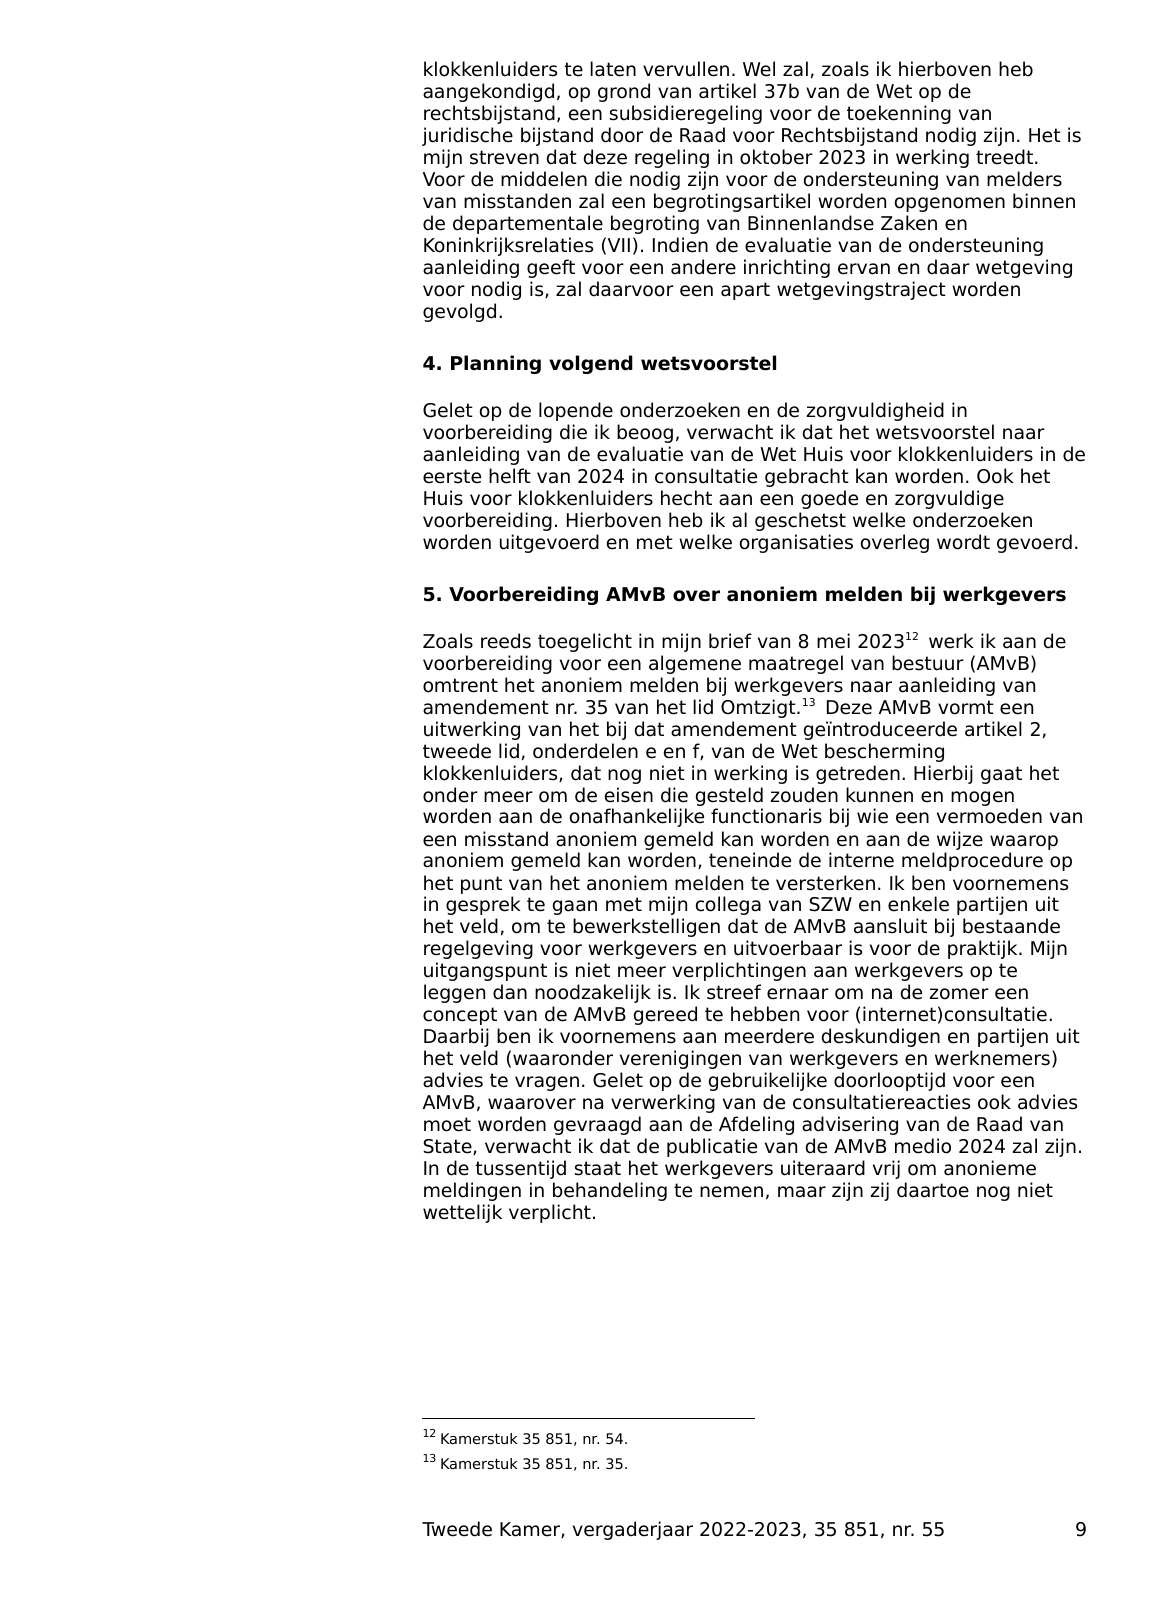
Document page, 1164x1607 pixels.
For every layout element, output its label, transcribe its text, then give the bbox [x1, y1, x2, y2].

text klokkenluiders te laten vervullen. Wel zal, zoals ik hierboven heb aangekondigd, op grond van artikel 37b van de Wet op de rechtsbijstand, een subsidieregeling voor de toekenning van juridische bijstand door de Raad voor Rechtsbijstand nodig zijn. Het is mijn streven dat deze regeling in oktober 2023 in werking treedt. Voor de middelen die nodig zijn voor de ondersteuning van melders van misstanden zal een begrotingsartikel worden opgenomen binnen de departementale begroting van Binnenlandse Zaken en Koninkrijksrelaties (VII). Indien de evaluatie van de ondersteuning aanleiding geeft voor een andere inrichting ervan en daar wetgeving voor nodig is, zal daarvoor een apart wetgevingstraject worden gevolgd. [422, 59, 1087, 323]
text Kamerstuk 35 851, nr. 35. [422, 1452, 1087, 1474]
subtitle 4. Planning volgend wetsvoorstel [422, 353, 1087, 375]
text Kamerstuk 35 851, nr. 54. [422, 1427, 1087, 1449]
text Gelet op de lopende onderzoeken en de zorgvuldigheid in voorbereiding die ik beoog, verwacht ik dat het wetsvoorstel naar aanleiding van de evaluatie van de Wet Huis voor klokkenluiders in de eerste helft van 2024 in consultatie gebracht kan worden. Ook het Huis voor klokkenluiders hecht aan een goede en zorgvuldige voorbereiding. Hierboven heb ik al geschetst welke onderzoeken worden uitgevoerd en met welke organisaties overleg wordt gevoerd. [422, 400, 1087, 554]
subtitle 5. Voorbereiding AMvB over anoniem melden bij werkgevers [422, 584, 1087, 606]
text Zoals reeds toegelicht in mijn brief van 8 mei 2023 werk ik aan de voorbereiding voor een algemene maatregel van bestuur (AMvB) omtrent het anoniem melden bij werkgevers naar aanleiding van amendement nr. 35 van het lid Omtzigt. Deze AMvB vormt een uitwerking van het bij dat amendement geïntroduceerde artikel 2, tweede lid, onderdelen e en f, van de Wet bescherming klokkenluiders, dat nog niet in werking is getreden. Hierbij gaat het onder meer om de eisen die gesteld zouden kunnen en mogen worden aan de onafhankelijke functionaris bij wie een vermoeden van een misstand anoniem gemeld kan worden en aan de wijze waarop anoniem gemeld kan worden, teneinde de interne meldprocedure op het punt van het anoniem melden te versterken. Ik ben voornemens in gesprek te gaan met mijn collega van SZW en enkele partijen uit het veld, om te bewerkstelligen dat de AMvB aansluit bij bestaande regelgeving voor werkgevers en uitvoerbaar is voor de praktijk. Mijn uitgangspunt is niet meer verplichtingen aan werkgevers op te leggen dan noodzakelijk is. Ik streef ernaar om na de zomer een concept van de AMvB gereed te hebben voor (internet)consultatie. Daarbij ben ik voornemens aan meerdere deskundigen en partijen uit het veld (waaronder verenigingen van werkgevers en werknemers) advies te vragen. Gelet op de gebruikelijke doorlooptijd voor een AMvB, waarover na verwerking van de consultatiereacties ook advies moet worden gevraagd aan de Afdeling advisering van de Raad van State, verwacht ik dat de publicatie van de AMvB medio 2024 zal zijn. In de tussentijd staat het werkgevers uiteraard vrij om anonieme meldingen in behandeling te nemen, maar zijn zij daartoe nog niet wettelijk verplicht. [422, 631, 1087, 1224]
